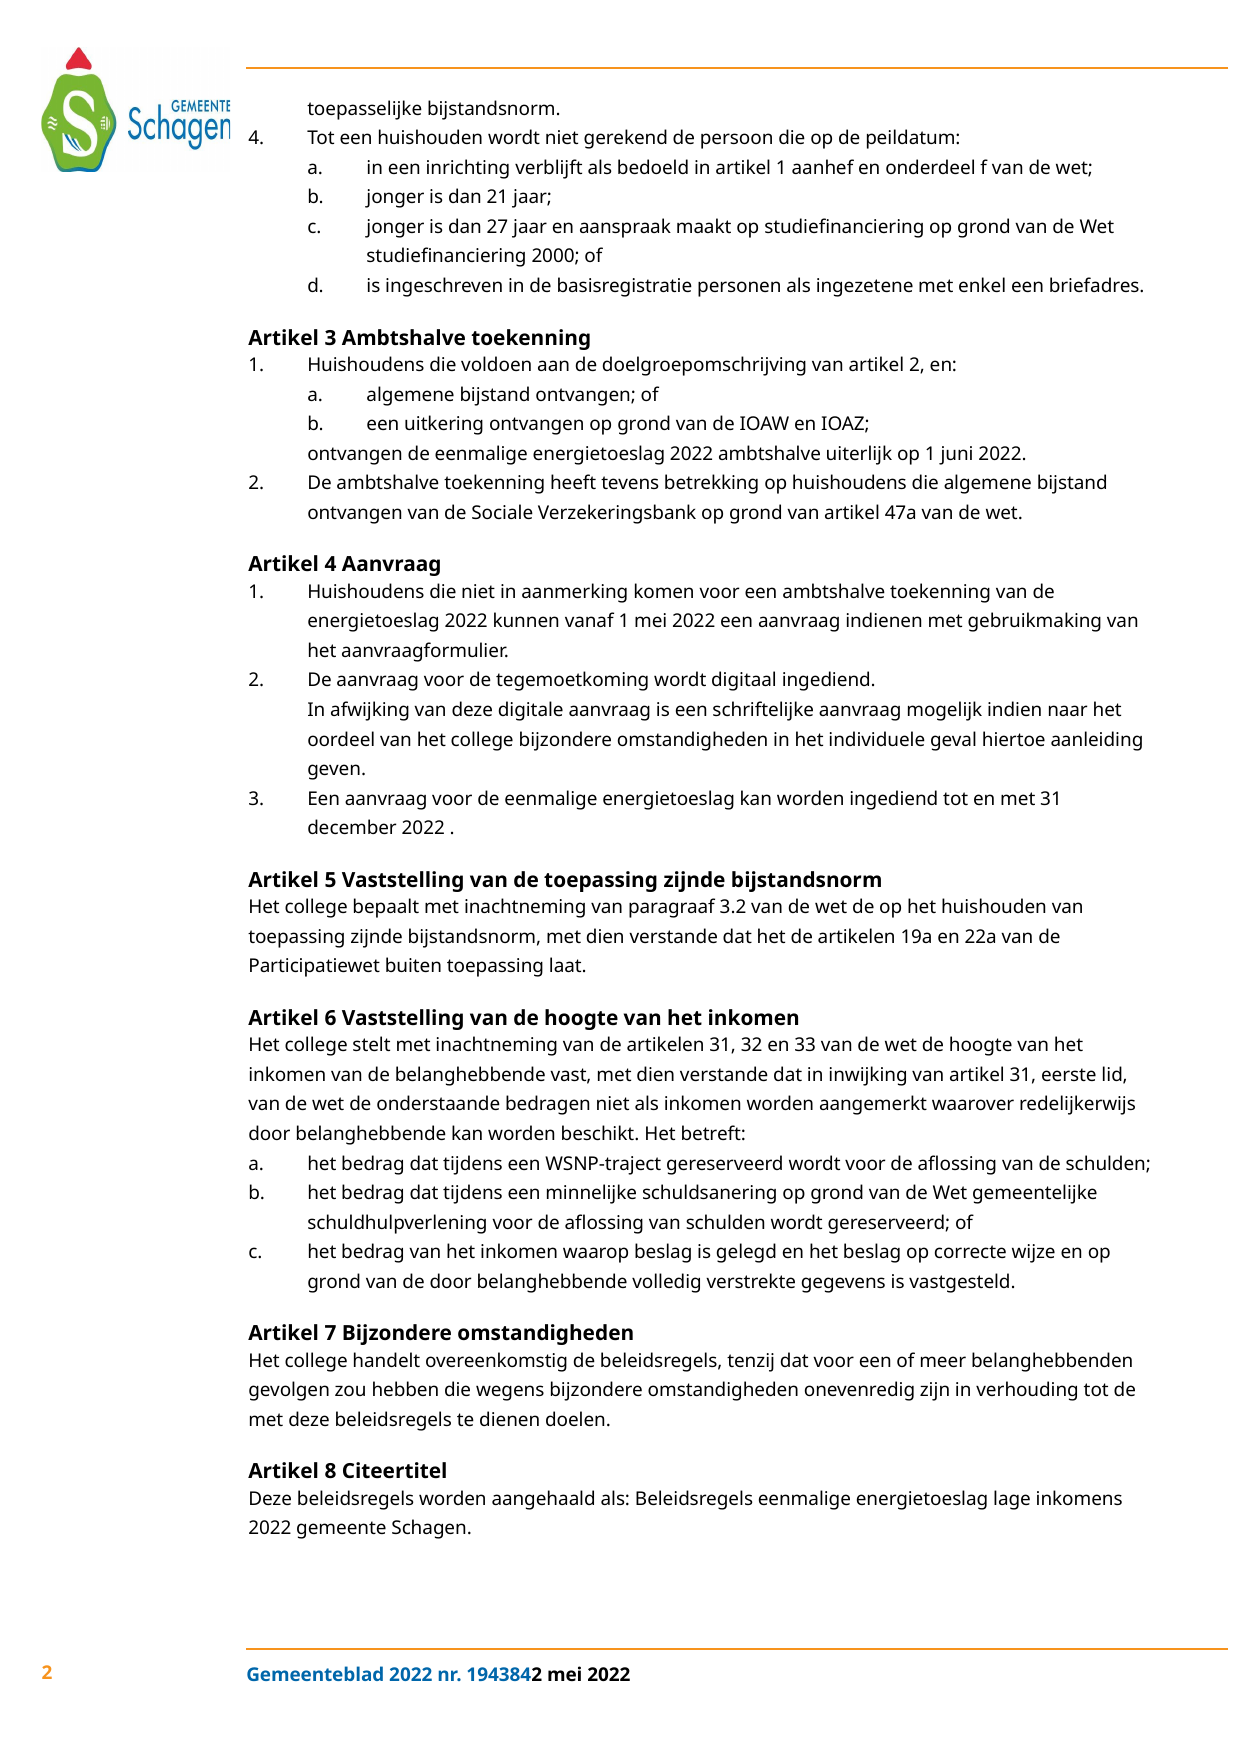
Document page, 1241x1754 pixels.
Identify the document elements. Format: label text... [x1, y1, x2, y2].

list het bedrag dat tijdens een WSNP-traject gereserveerd wordt voor de aflossing van de schulden; [248, 1150, 1152, 1176]
list Tot een huishouden wordt niet gerekend de persoon die op de peildatum: [248, 124, 1152, 150]
text Artikel 6 Vaststelling van de hoogte van het inkomen [248, 1003, 1152, 1031]
text Het college bepaalt met inachtneming van paragraaf 3.2 van de wet de op het huishouden van toepassing zijnde bijstandsnorm, met dien verstande dat het de artikelen 19a en 22a van de Participatiewet buiten toepassing laat. [248, 893, 1152, 978]
text Het college handelt overeenkomstig de beleidsregels, tenzij dat voor een of meer belanghebbenden gevolgen zou hebben die wegens bijzondere omstandigheden onevenredig zijn in verhouding tot de met deze beleidsregels te dienen doelen. [248, 1347, 1152, 1432]
list De aanvraag voor de tegemoetkoming wordt digitaal ingediend. [248, 667, 1152, 692]
list een uitkering ontvangen op grond van de IOAW en IOAZ; [307, 410, 1152, 436]
list jonger is dan 27 jaar en aanspraak maakt op studiefinanciering op grond van de Wet studiefinanciering 2000; of [307, 213, 1152, 268]
list De ambtshalve toekenning heeft tevens betrekking op huishoudens die algemene bijstand ontvangen van de Sociale Verzekeringsbank op grond van artikel 47a van de wet. [248, 469, 1152, 525]
list is ingeschreven in de basisregistratie personen als ingezetene met enkel een briefadres. [307, 272, 1152, 298]
list ontvangen de eenmalige energietoeslag 2022 ambtshalve uiterlijk op 1 juni 2022. [248, 440, 1152, 466]
list jonger is dan 21 jaar; [307, 183, 1152, 209]
text Artikel 8 Citeertitel [248, 1457, 1152, 1485]
list In afwijking van deze digitale aanvraag is een schriftelijke aanvraag mogelijk indien naar het oordeel van het college bijzondere omstandigheden in het individuele geval hiertoe aanleiding geven. [248, 696, 1152, 781]
list algemene bijstand ontvangen; of [307, 381, 1152, 406]
text Artikel 4 Aanvraag [248, 549, 1152, 578]
text Artikel 7 Bijzondere omstandigheden [248, 1318, 1152, 1347]
list toepasselijke bijstandsnorm. [248, 95, 1152, 121]
list het bedrag dat tijdens een minnelijke schuldsanering op grond van de Wet gemeentelijke schuldhulpverlening voor de aflossing van schulden wordt gereserveerd; of [248, 1179, 1152, 1235]
text Artikel 5 Vaststelling van de toepassing zijnde bijstandsnorm [248, 865, 1152, 893]
list het bedrag van het inkomen waarop beslag is gelegd en het beslag op correcte wijze en op grond van de door belanghebbende volledig verstrekte gegevens is vastgesteld. [248, 1238, 1152, 1294]
list Huishoudens die voldoen aan de doelgroepomschrijving van artikel 2, en: [248, 351, 1152, 377]
text Het college stelt met inachtneming van de artikelen 31, 32 en 33 van de wet de hoogte van het inkomen van de belanghebbende vast, met dien verstande dat in inwijking van artikel 31, eerste lid, van de wet de onderstaande bedragen niet als inkomen worden aangemerkt waarover redelijkerwijs door belanghebbende kan worden beschikt. Het betreft: [248, 1031, 1152, 1146]
picture [41, 47, 231, 172]
list Huishoudens die niet in aanmerking komen voor een ambtshalve toekenning van de energietoeslag 2022 kunnen vanaf 1 mei 2022 een aanvraag indienen met gebruikmaking van het aanvraagformulier. [248, 578, 1152, 663]
text Artikel 3 Ambtshalve toekenning [248, 323, 1152, 351]
list in een inrichting verblijft als bedoeld in artikel 1 aanhef en onderdeel f van de wet; [307, 154, 1152, 180]
list Een aanvraag voor de eenmalige energietoeslag kan worden ingediend tot en met 31 december 2022 . [248, 785, 1152, 840]
text Deze beleidsregels worden aangehaald als: Beleidsregels eenmalige energietoeslag lage inkomens 2022 gemeente Schagen. [248, 1485, 1152, 1540]
